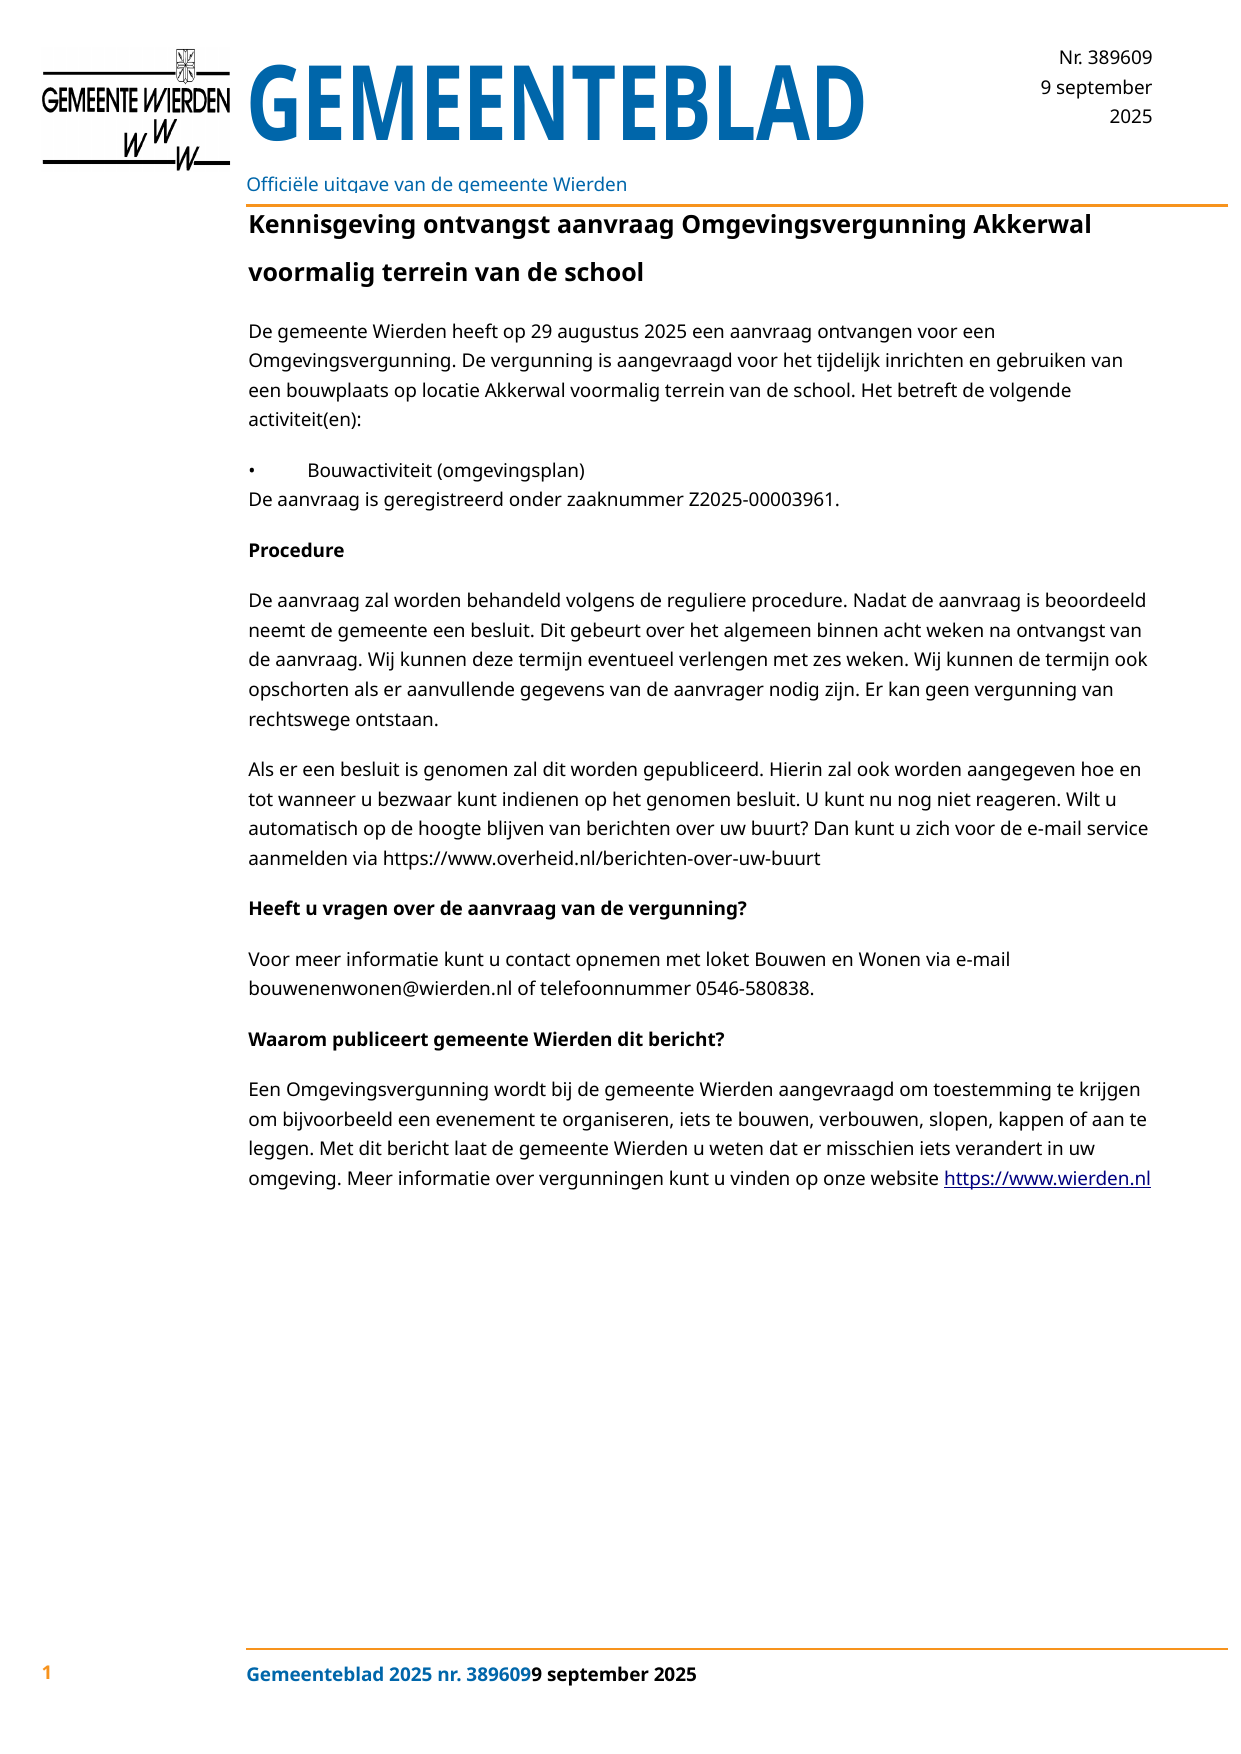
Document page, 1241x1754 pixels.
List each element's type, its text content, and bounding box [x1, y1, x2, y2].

text Een Omgevingsvergunning wordt bij de gemeente Wierden aangevraagd om toestemming te krijgen om bijvoorbeeld een evenement te organiseren, iets te bouwen, verbouwen, slopen, kappen of aan te leggen. Met dit bericht laat de gemeente Wierden u weten dat er misschien iets verandert in uw omgeving. Meer informatie over vergunningen kunt u vinden op onze website https://www.wierden.nl [248, 1076, 1152, 1191]
list Bouwactiviteit (omgevingsplan) [248, 457, 1152, 483]
picture [41, 47, 231, 172]
text Voor meer informatie kunt u contact opnemen met loket Bouwen en Wonen via e-mail bouwenenwonen@wierden.nl of telefoonnummer 0546-580838. [248, 946, 1152, 1001]
text Als er een besluit is genomen zal dit worden gepubliceerd. Hierin zal ook worden aangegeven hoe en tot wanneer u bezwaar kunt indienen op het genomen besluit. U kunt nu nog niet reageren. Wilt u automatisch op de hoogte blijven van berichten over uw buurt? Dan kunt u zich voor de e-mail service aanmelden via https://www.overheid.nl/berichten-over-uw-buurt [248, 756, 1152, 871]
text Procedure [248, 537, 1152, 563]
text De aanvraag zal worden behandeld volgens de reguliere procedure. Nadat de aanvraag is beoordeeld neemt de gemeente een besluit. Dit gebeurt over het algemeen binnen acht weken na ontvangst van de aanvraag. Wij kunnen deze termijn eventueel verlengen met zes weken. Wij kunnen de termijn ook opschorten als er aanvullende gegevens van de aanvrager nodig zijn. Er kan geen vergunning van rechtswege ontstaan. [248, 587, 1152, 732]
text Waarom publiceert gemeente Wierden dit bericht? [248, 1026, 1152, 1052]
text De aanvraag is geregistreerd onder zaaknummer Z2025-00003961. [248, 487, 1152, 512]
text Heeft u vragen over de aanvraag van de vergunning? [248, 895, 1152, 921]
text De gemeente Wierden heeft op 29 augustus 2025 een aanvraag ontvangen voor een Omgevingsvergunning. De vergunning is aangevraagd voor het tijdelijk inrichten en gebruiken van een bouwplaats op locatie Akkerwal voormalig terrein van de school. Het betreft de volgende activiteit(en): [248, 318, 1152, 432]
text Kennisgeving ontvangst aanvraag Omgevingsvergunning Akkerwal voormalig terrein van de school [248, 207, 1152, 288]
